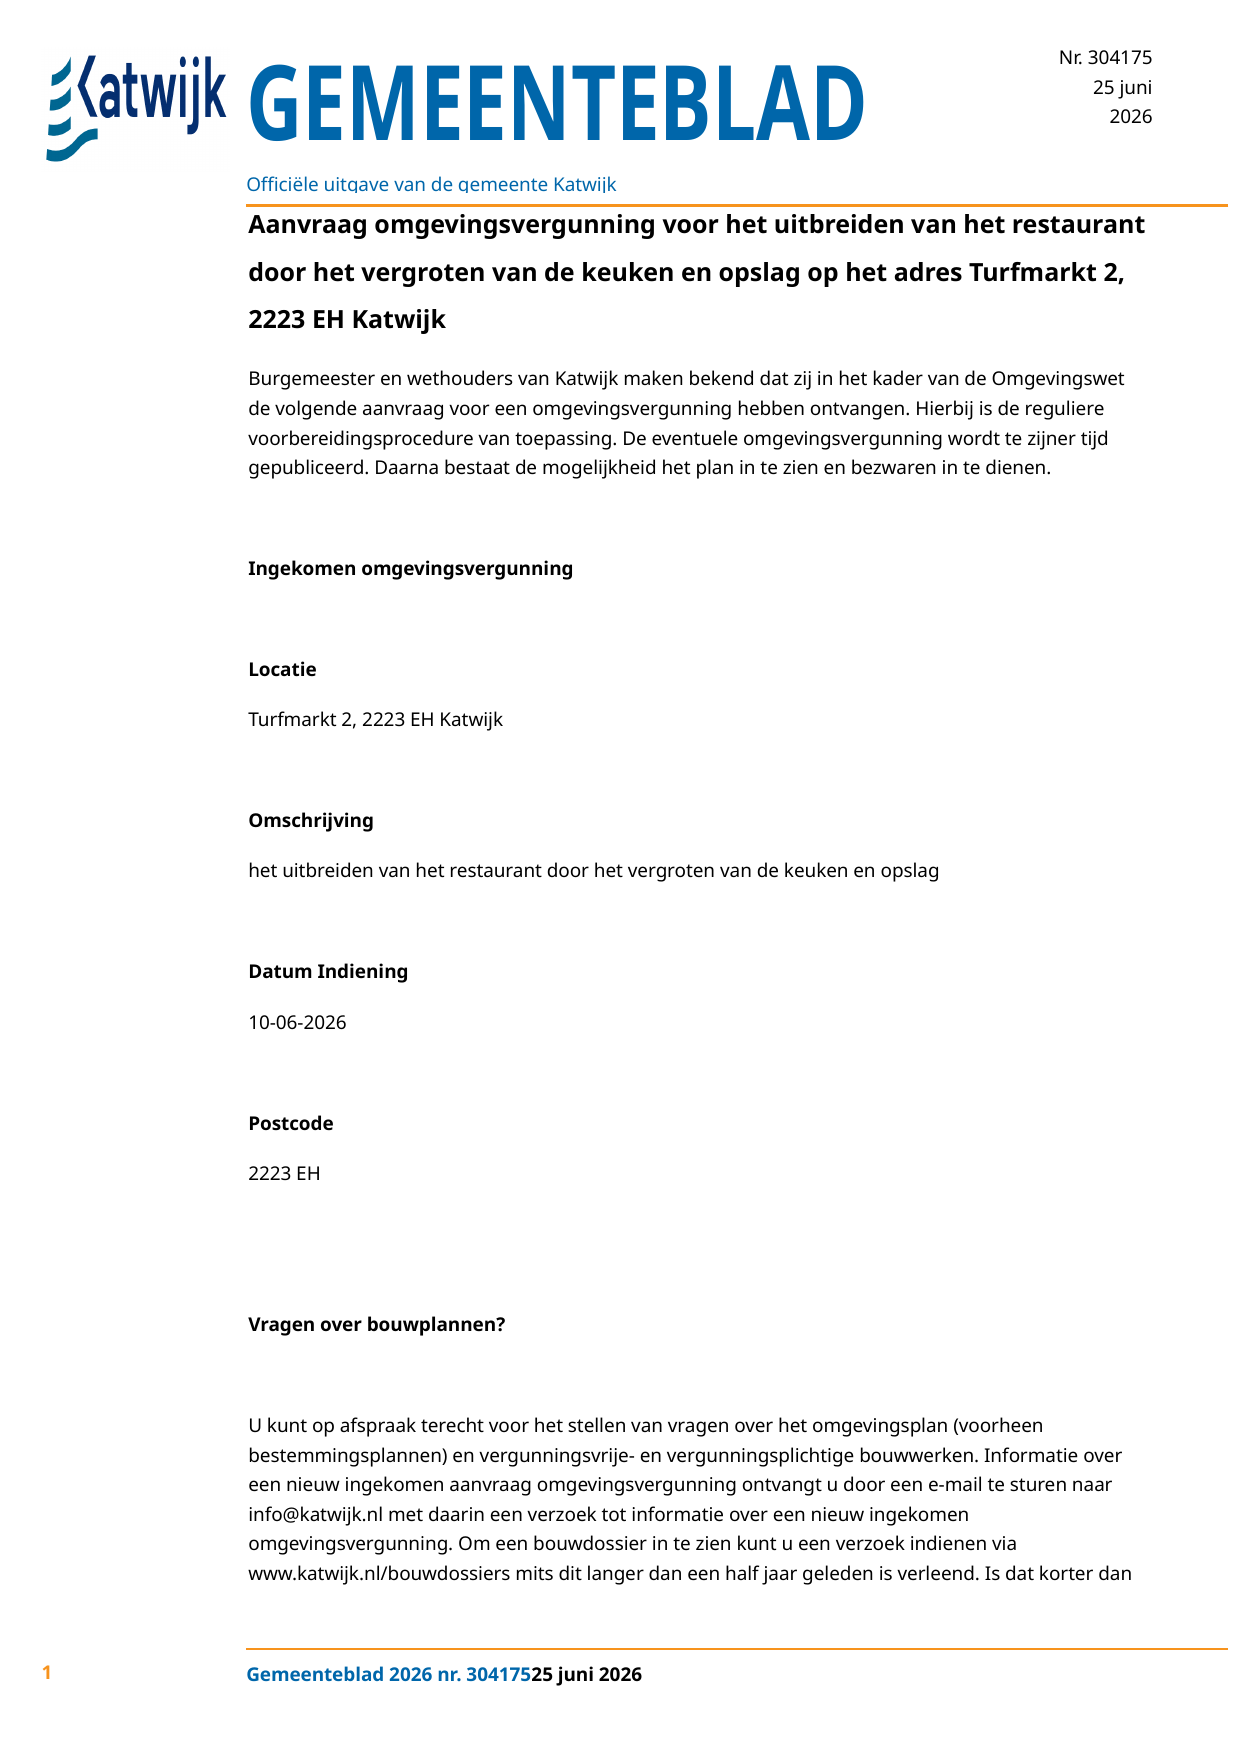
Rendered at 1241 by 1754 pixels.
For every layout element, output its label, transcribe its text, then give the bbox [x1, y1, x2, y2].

text Vragen over bouwplannen? [248, 1311, 1152, 1337]
text Locatie [248, 656, 1152, 682]
text Datum Indiening [248, 958, 1152, 984]
text het uitbreiden van het restaurant door het vergroten van de keuken en opslag [248, 858, 1152, 883]
text Omschrijving [248, 807, 1152, 833]
text Turfmarkt 2, 2223 EH Katwijk [248, 706, 1152, 732]
picture [41, 47, 231, 172]
text Burgemeester en wethouders van Katwijk maken bekend dat zij in het kader van de Omgevingswet de volgende aanvraag voor een omgevingsvergunning hebben ontvangen. Hierbij is de reguliere voorbereidingsprocedure van toepassing. De eventuele omgevingsvergunning wordt te zijner tijd gepubliceerd. Daarna bestaat de mogelijkheid het plan in te zien en bezwaren in te dienen. [248, 366, 1152, 480]
text Ingekomen omgevingsvergunning [248, 555, 1152, 581]
text Postcode [248, 1110, 1152, 1135]
text 2223 EH [248, 1160, 1152, 1186]
text 10-06-2026 [248, 1009, 1152, 1034]
text U kunt op afspraak terecht voor het stellen van vragen over het omgevingsplan (voorheen bestemmingsplannen) en vergunningsvrije- en vergunningsplichtige bouwwerken. Informatie over een nieuw ingekomen aanvraag omgevingsvergunning ontvangt u door een e-mail te sturen naar info@katwijk.nl met daarin een verzoek tot informatie over een nieuw ingekomen omgevingsvergunning. Om een bouwdossier in te zien kunt u een verzoek indienen via www.katwijk.nl/bouwdossiers mits dit langer dan een half jaar geleden is verleend. Is dat korter dan [248, 1412, 1152, 1586]
text Aanvraag omgevingsvergunning voor het uitbreiden van het restaurant door het vergroten van de keuken en opslag op het adres Turfmarkt 2, 2223 EH Katwijk [248, 207, 1152, 336]
